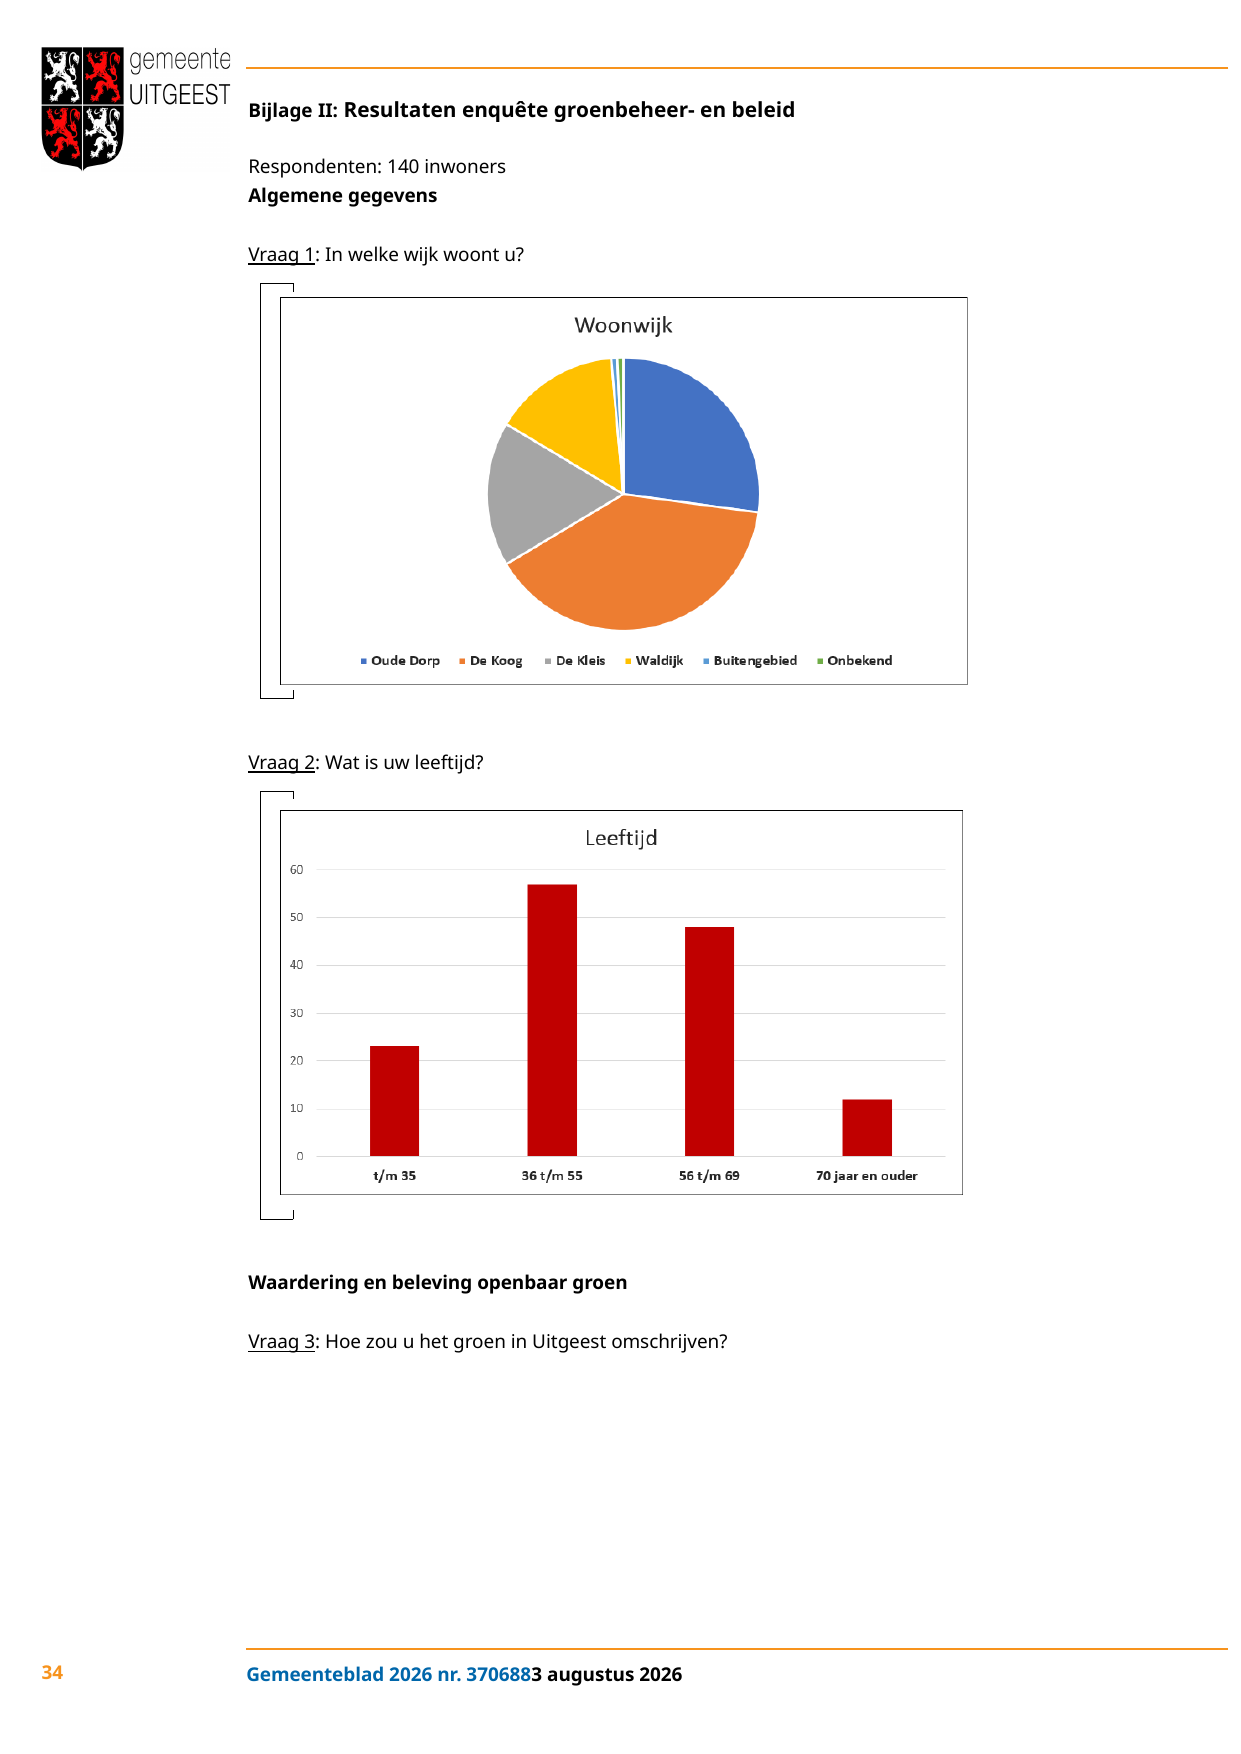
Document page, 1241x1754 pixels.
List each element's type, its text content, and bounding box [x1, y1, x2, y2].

text Vraag 2: Wat is uw leeftijd? [248, 749, 1152, 775]
text Vraag 3: Hoe zou u het groen in Uitgeest omschrijven? [248, 1329, 1152, 1354]
picture [41, 47, 231, 172]
text Waardering en beleving openbaar groen [248, 1269, 1152, 1295]
picture [268, 292, 978, 690]
picture [268, 799, 978, 1210]
text Bijlage II: Resultaten enquête groenbeheer- en beleid [248, 95, 1152, 123]
text Vraag 1: In welke wijk woont u? [248, 242, 1152, 267]
text Algemene gegevens [248, 182, 1152, 208]
text Respondenten: 140 inwoners [248, 153, 1152, 179]
